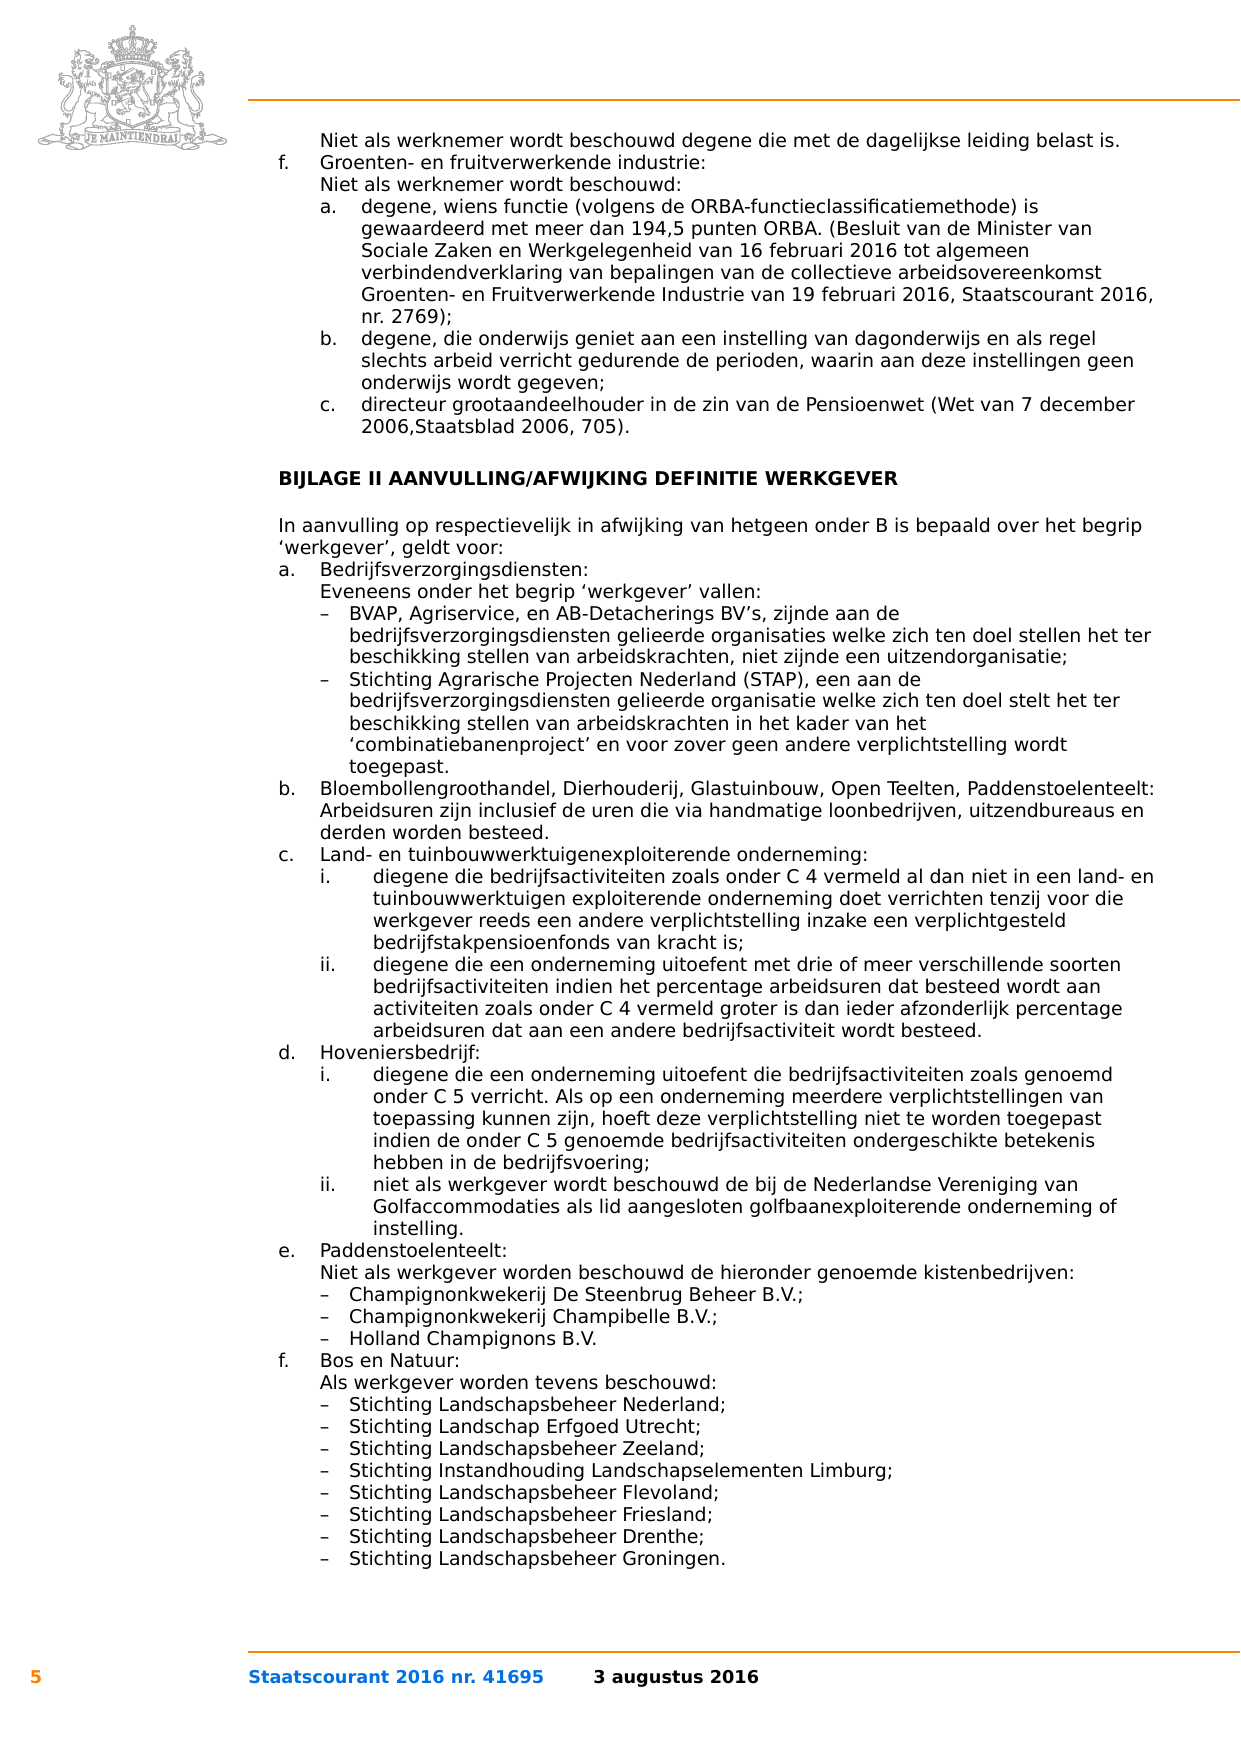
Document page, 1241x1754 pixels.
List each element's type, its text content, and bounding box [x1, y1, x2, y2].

text f. Bos en Natuur: [278, 1350, 1163, 1372]
text b. degene, die onderwijs geniet aan een instelling van dagonderwijs en als regel slechts arbeid verricht gedurende de perioden, waarin aan deze instellingen geen onderwijs wordt gegeven; [319, 328, 1163, 394]
text – Stichting Instandhouding Landschapselementen Limburg; [319, 1460, 1163, 1482]
text e. Paddenstoelenteelt: [278, 1240, 1163, 1262]
text a. Bedrijfsverzorgingsdiensten: [278, 558, 1163, 581]
text c. directeur grootaandeelhouder in de zin van de Pensioenwet (Wet van 7 december 2006,Staatsblad 2006, 705). [319, 394, 1163, 438]
text – Stichting Landschapsbeheer Zeeland; [319, 1438, 1163, 1460]
text i. diegene die bedrijfsactiviteiten zoals onder C 4 vermeld al dan niet in een land- en tuinbouwwerktuigen exploiterende onderneming doet verrichten tenzij voor die werkgever reeds een andere verplichtstelling inzake een verplichtgesteld bedrijfstakpensioenfonds van kracht is; [319, 866, 1163, 954]
text – Stichting Agrarische Projecten Nederland (STAP), een aan de bedrijfsverzorgingsdiensten gelieerde organisatie welke zich ten doel stelt het ter beschikking stellen van arbeidskrachten in het kader van het ‘combinatiebanenproject’ en voor zover geen andere verplichtstelling wordt toegepast. [319, 668, 1163, 778]
text ii. niet als werkgever wordt beschouwd de bij de Nederlandse Vereniging van Golfaccommodaties als lid aangesloten golfbaanexploiterende onderneming of instelling. [319, 1174, 1163, 1240]
text – Champignonkwekerij Champibelle B.V.; [319, 1306, 1163, 1328]
text d. Hoveniersbedrijf: [278, 1042, 1163, 1064]
text – Stichting Landschapsbeheer Groningen. [319, 1548, 1163, 1569]
text – Stichting Landschapsbeheer Friesland; [319, 1504, 1163, 1526]
subtitle BIJLAGE II AANVULLING/AFWIJKING DEFINITIE WERKGEVER [278, 468, 1163, 489]
text c. Land- en tuinbouwwerktuigenexploiterende onderneming: [278, 844, 1163, 866]
text Niet als werknemer wordt beschouwd degene die met de dagelijkse leiding belast is. [319, 130, 1163, 152]
text – Champignonkwekerij De Steenbrug Beheer B.V.; [319, 1284, 1163, 1306]
text In aanvulling op respectievelijk in afwijking van hetgeen onder B is bepaald over het begrip ‘werkgever’, geldt voor: [278, 514, 1163, 558]
text f. Groenten- en fruitverwerkende industrie: [278, 152, 1163, 174]
text Niet als werknemer wordt beschouwd: [319, 174, 1163, 196]
text – Stichting Landschap Erfgoed Utrecht; [319, 1416, 1163, 1438]
text – Stichting Landschapsbeheer Drenthe; [319, 1526, 1163, 1548]
text – Holland Champignons B.V. [319, 1328, 1163, 1350]
text – BVAP, Agriservice, en AB-Detacherings BV’s, zijnde aan de bedrijfsverzorgingsdiensten gelieerde organisaties welke zich ten doel stellen het ter beschikking stellen van arbeidskrachten, niet zijnde een uitzendorganisatie; [319, 602, 1163, 668]
text Arbeidsuren zijn inclusief de uren die via handmatige loonbedrijven, uitzendbureaus en derden worden besteed. [319, 800, 1163, 844]
text – Stichting Landschapsbeheer Nederland; [319, 1394, 1163, 1416]
text Eveneens onder het begrip ‘werkgever’ vallen: [319, 581, 1163, 602]
text Niet als werkgever worden beschouwd de hieronder genoemde kistenbedrijven: [319, 1262, 1163, 1284]
text i. diegene die een onderneming uitoefent die bedrijfsactiviteiten zoals genoemd onder C 5 verricht. Als op een onderneming meerdere verplichtstellingen van toepassing kunnen zijn, hoeft deze verplichtstelling niet te worden toegepast indien de onder C 5 genoemde bedrijfsactiviteiten ondergeschikte betekenis hebben in de bedrijfsvoering; [319, 1064, 1163, 1174]
text ii. diegene die een onderneming uitoefent met drie of meer verschillende soorten bedrijfsactiviteiten indien het percentage arbeidsuren dat besteed wordt aan activiteiten zoals onder C 4 vermeld groter is dan ieder afzonderlijk percentage arbeidsuren dat aan een andere bedrijfsactiviteit wordt besteed. [319, 954, 1163, 1042]
text b. Bloembollengroothandel, Dierhouderij, Glastuinbouw, Open Teelten, Paddenstoelenteelt: [278, 778, 1163, 800]
picture [38, 25, 227, 150]
text a. degene, wiens functie (volgens de ORBA-functieclassificatiemethode) is gewaardeerd met meer dan 194,5 punten ORBA. (Besluit van de Minister van Sociale Zaken en Werkgelegenheid van 16 februari 2016 tot algemeen verbindendverklaring van bepalingen van de collectieve arbeidsovereenkomst Groenten- en Fruitverwerkende Industrie van 19 februari 2016, Staatscourant 2016, nr. 2769); [319, 196, 1163, 328]
text Als werkgever worden tevens beschouwd: [319, 1372, 1163, 1394]
text – Stichting Landschapsbeheer Flevoland; [319, 1482, 1163, 1504]
